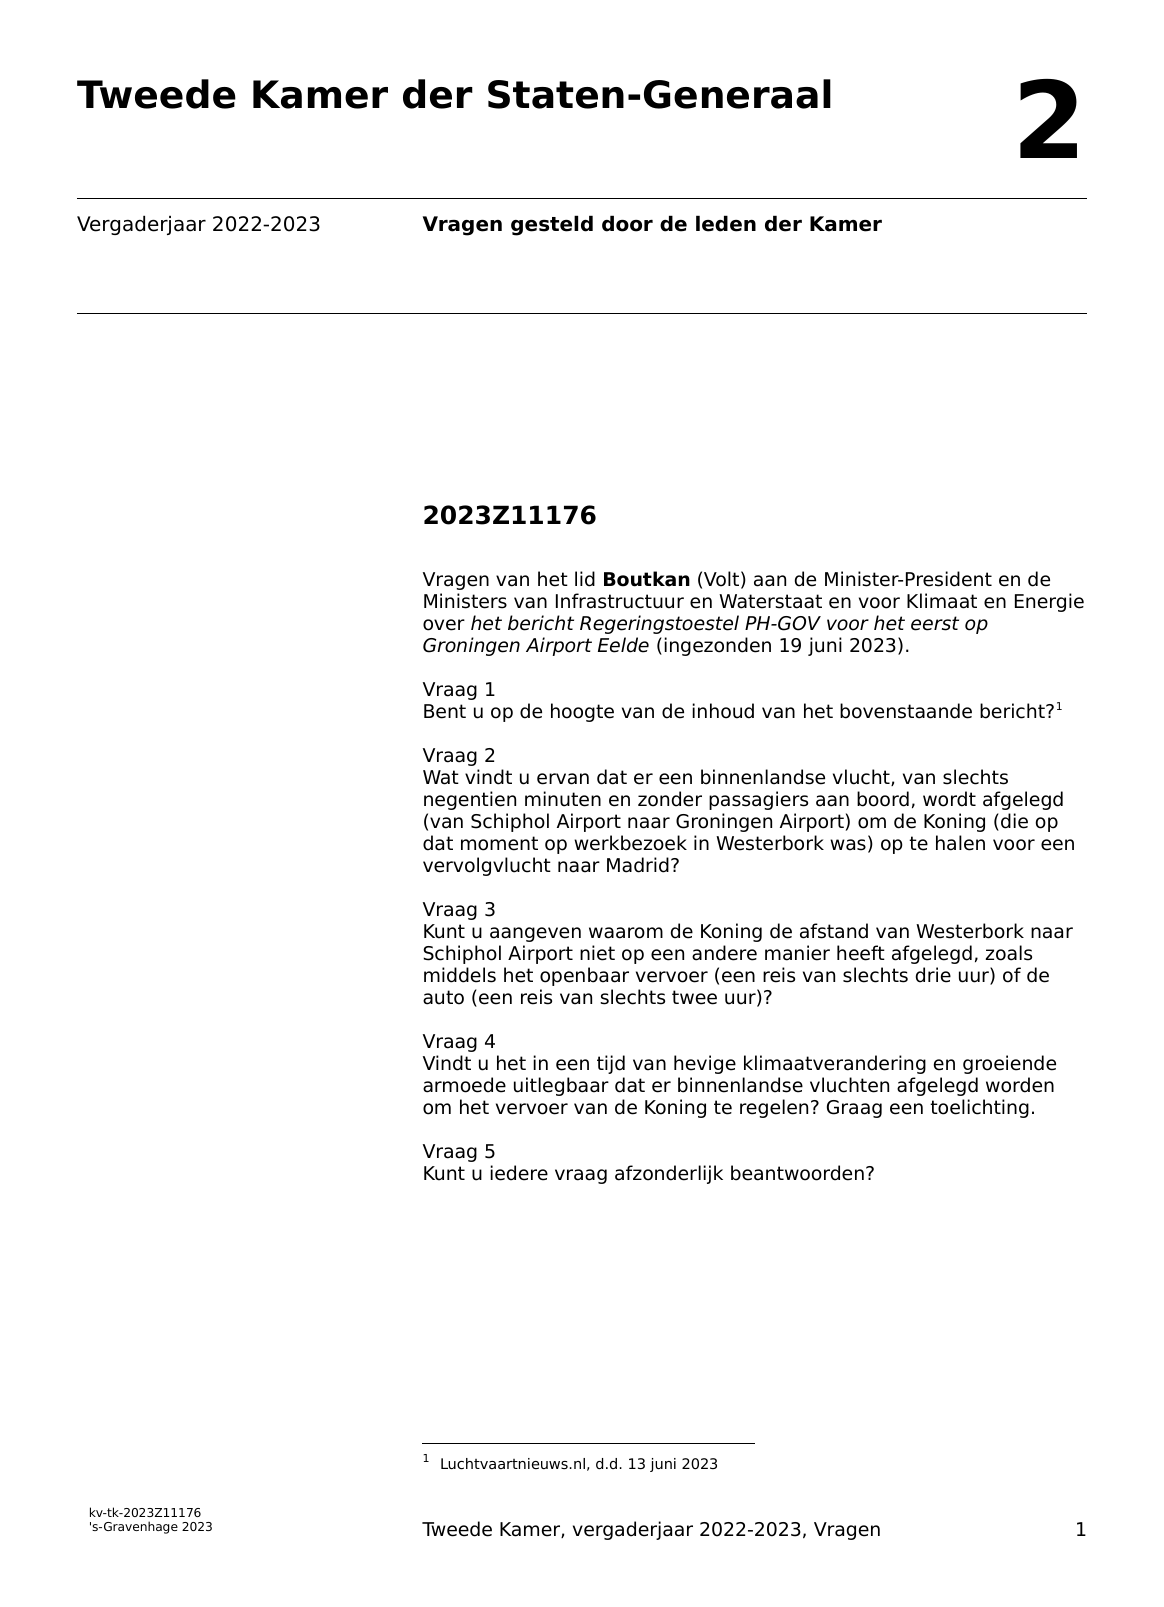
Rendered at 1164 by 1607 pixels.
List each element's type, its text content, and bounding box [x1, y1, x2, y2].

text Vraag 3 [422, 899, 1087, 921]
text Kunt u aangeven waarom de Koning de afstand van Westerbork naar Schiphol Airport niet op een andere manier heeft afgelegd, zoals middels het openbaar vervoer (een reis van slechts drie uur) of de auto (een reis van slechts twee uur)? [422, 921, 1087, 1009]
text Vindt u het in een tijd van hevige klimaatverandering en groeiende armoede uitlegbaar dat er binnenlandse vluchten afgelegd worden om het vervoer van de Koning te regelen? Graag een toelichting. [422, 1053, 1087, 1119]
table_cell Vragen gesteld door de leden der Kamer [422, 199, 1087, 313]
text Bent u op de hoogte van de inhoud van het bovenstaande bericht? [422, 701, 1087, 723]
text Vraag 1 [422, 679, 1087, 701]
text Vraag 2 [422, 745, 1087, 767]
text kv-tk-2023Z11176 [88, 1506, 323, 1520]
table_header 2 [886, 59, 1087, 198]
text Wat vindt u ervan dat er een binnenlandse vlucht, van slechts negentien minuten en zonder passagiers aan boord, wordt afgelegd (van Schiphol Airport naar Groningen Airport) om de Koning (die op dat moment op werkbezoek in Westerbork was) op te halen voor een vervolgvlucht naar Madrid? [422, 767, 1087, 877]
table_header Tweede Kamer der Staten-Generaal [77, 59, 886, 198]
text Vraag 5 [422, 1141, 1087, 1163]
text 's-Gravenhage 2023 [88, 1520, 323, 1534]
text Vraag 4 [422, 1031, 1087, 1053]
text Vragen van het lid Boutkan (Volt) aan de Minister-President en de Ministers van Infrastructuur en Waterstaat en voor Klimaat en Energie over het bericht Regeringstoestel PH-GOV voor het eerst op Groningen Airport Eelde (ingezonden 19 juni 2023). [422, 569, 1087, 657]
table_cell Vergaderjaar 2022-2023 [77, 199, 422, 313]
text Kunt u iedere vraag afzonderlijk beantwoorden? [422, 1163, 1087, 1185]
text Luchtvaartnieuws.nl, d.d. 13 juni 2023 [422, 1452, 1087, 1474]
text 2023Z11176 [422, 501, 1087, 531]
